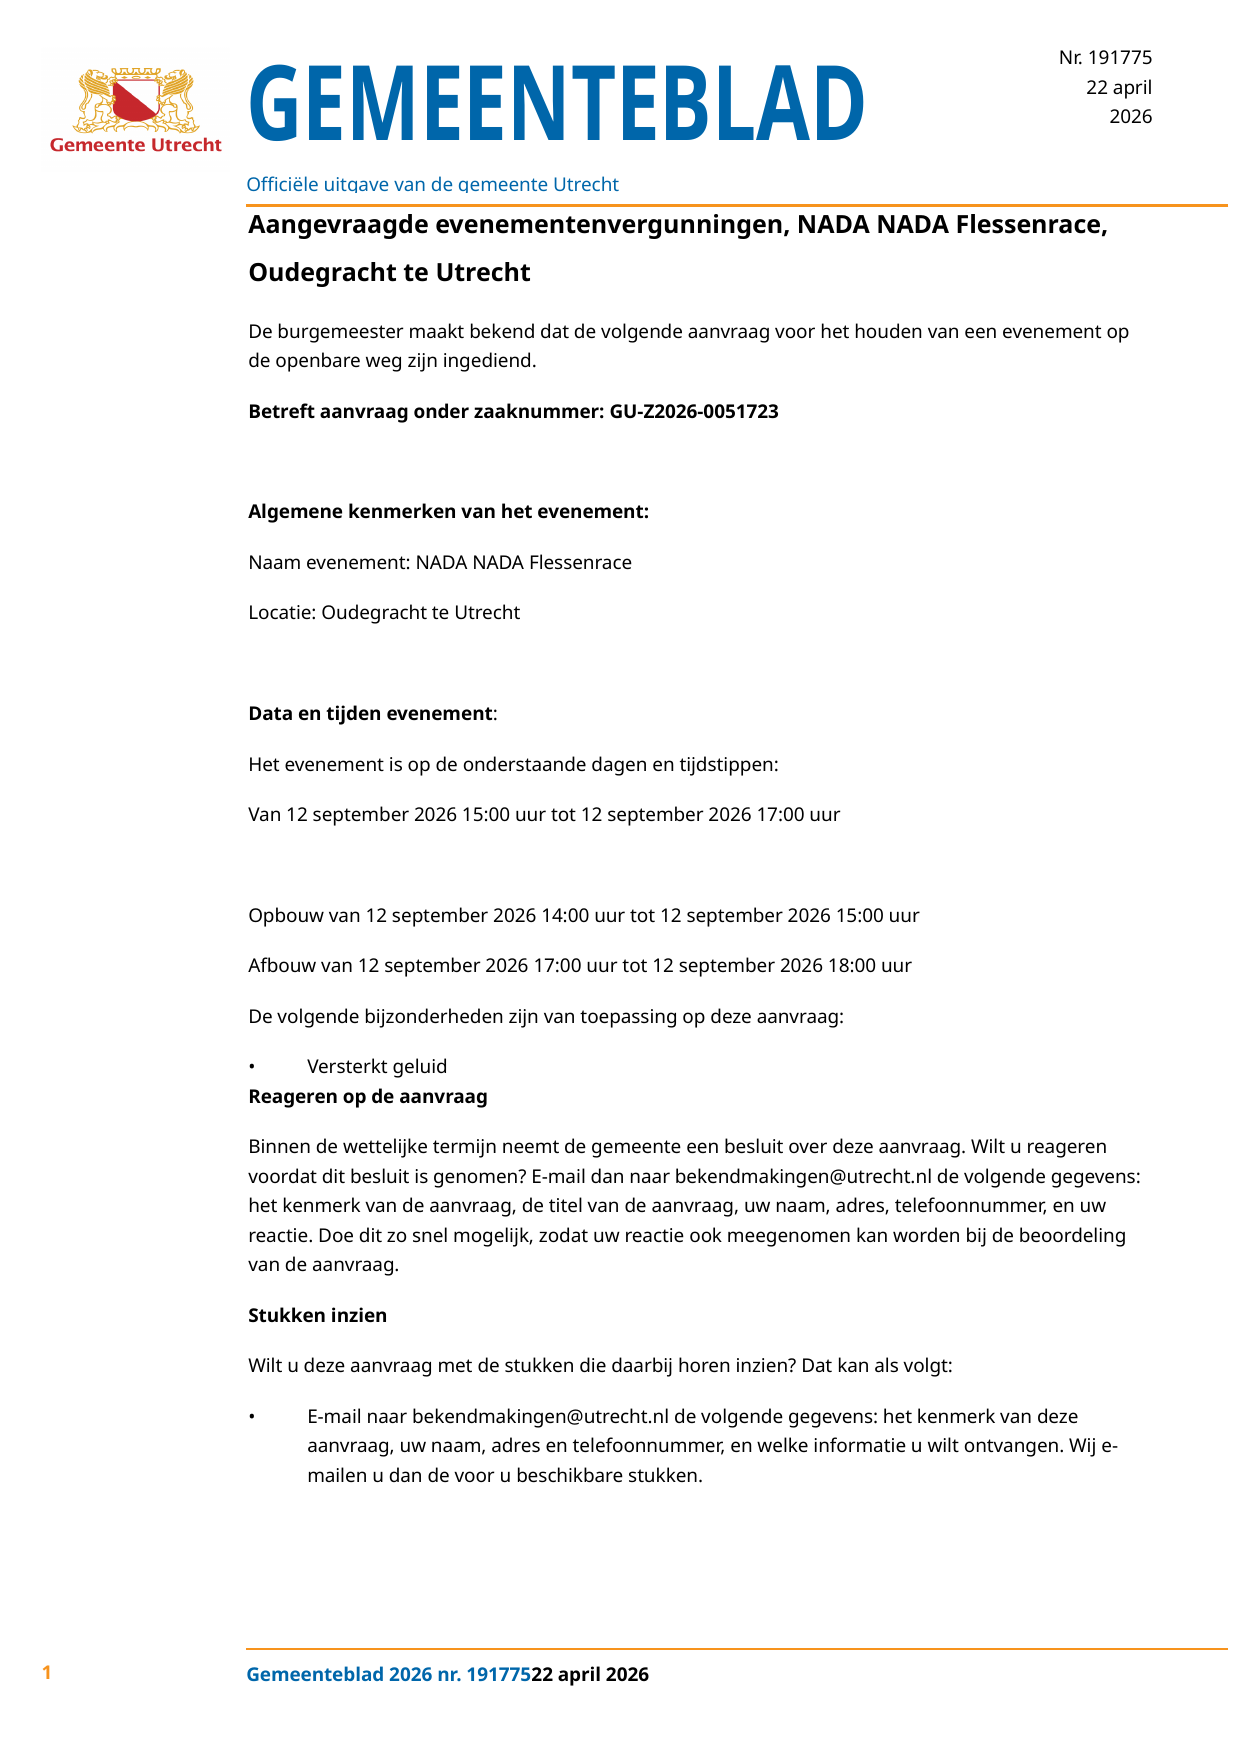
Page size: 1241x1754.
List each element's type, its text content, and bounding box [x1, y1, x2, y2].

picture [41, 47, 231, 172]
text Naam evenement: NADA NADA Flessenrace [248, 549, 1152, 575]
text Afbouw van 12 september 2026 17:00 uur tot 12 september 2026 18:00 uur [248, 952, 1152, 978]
text Locatie: Oudegracht te Utrecht [248, 599, 1152, 625]
text Algemene kenmerken van het evenement: [248, 499, 1152, 524]
text Opbouw van 12 september 2026 14:00 uur tot 12 september 2026 15:00 uur [248, 902, 1152, 928]
text De volgende bijzonderheden zijn van toepassing op deze aanvraag: [248, 1003, 1152, 1029]
list Versterkt geluid [248, 1053, 1152, 1079]
text Data en tijden evenement: [248, 700, 1152, 726]
text Stukken inzien [248, 1302, 1152, 1328]
text Reageren op de aanvraag [248, 1083, 1152, 1109]
text Het evenement is op de onderstaande dagen en tijdstippen: [248, 751, 1152, 777]
text Binnen de wettelijke termijn neemt de gemeente een besluit over deze aanvraag. Wilt u reageren voordat dit besluit is genomen? E-mail dan naar bekendmakingen@utrecht.nl de volgende gegevens: het kenmerk van de aanvraag, de titel van de aanvraag, uw naam, adres, telefoonnummer, en uw reactie. Doe dit zo snel mogelijk, zodat uw reactie ook meegenomen kan worden bij de beoordeling van de aanvraag. [248, 1133, 1152, 1277]
list E-mail naar bekendmakingen@utrecht.nl de volgende gegevens: het kenmerk van deze aanvraag, uw naam, adres en telefoonnummer, en welke informatie u wilt ontvangen. Wij e-mailen u dan de voor u beschikbare stukken. [248, 1403, 1152, 1488]
text De burgemeester maakt bekend dat de volgende aanvraag voor het houden van een evenement op de openbare weg zijn ingediend. [248, 318, 1152, 373]
text Betreft aanvraag onder zaaknummer: GU-Z2026-0051723 [248, 398, 1152, 424]
text Aangevraagde evenementenvergunningen, NADA NADA Flessenrace, Oudegracht te Utrecht [248, 207, 1152, 288]
text Van 12 september 2026 15:00 uur tot 12 september 2026 17:00 uur [248, 801, 1152, 827]
text Wilt u deze aanvraag met de stukken die daarbij horen inzien? Dat kan als volgt: [248, 1352, 1152, 1378]
